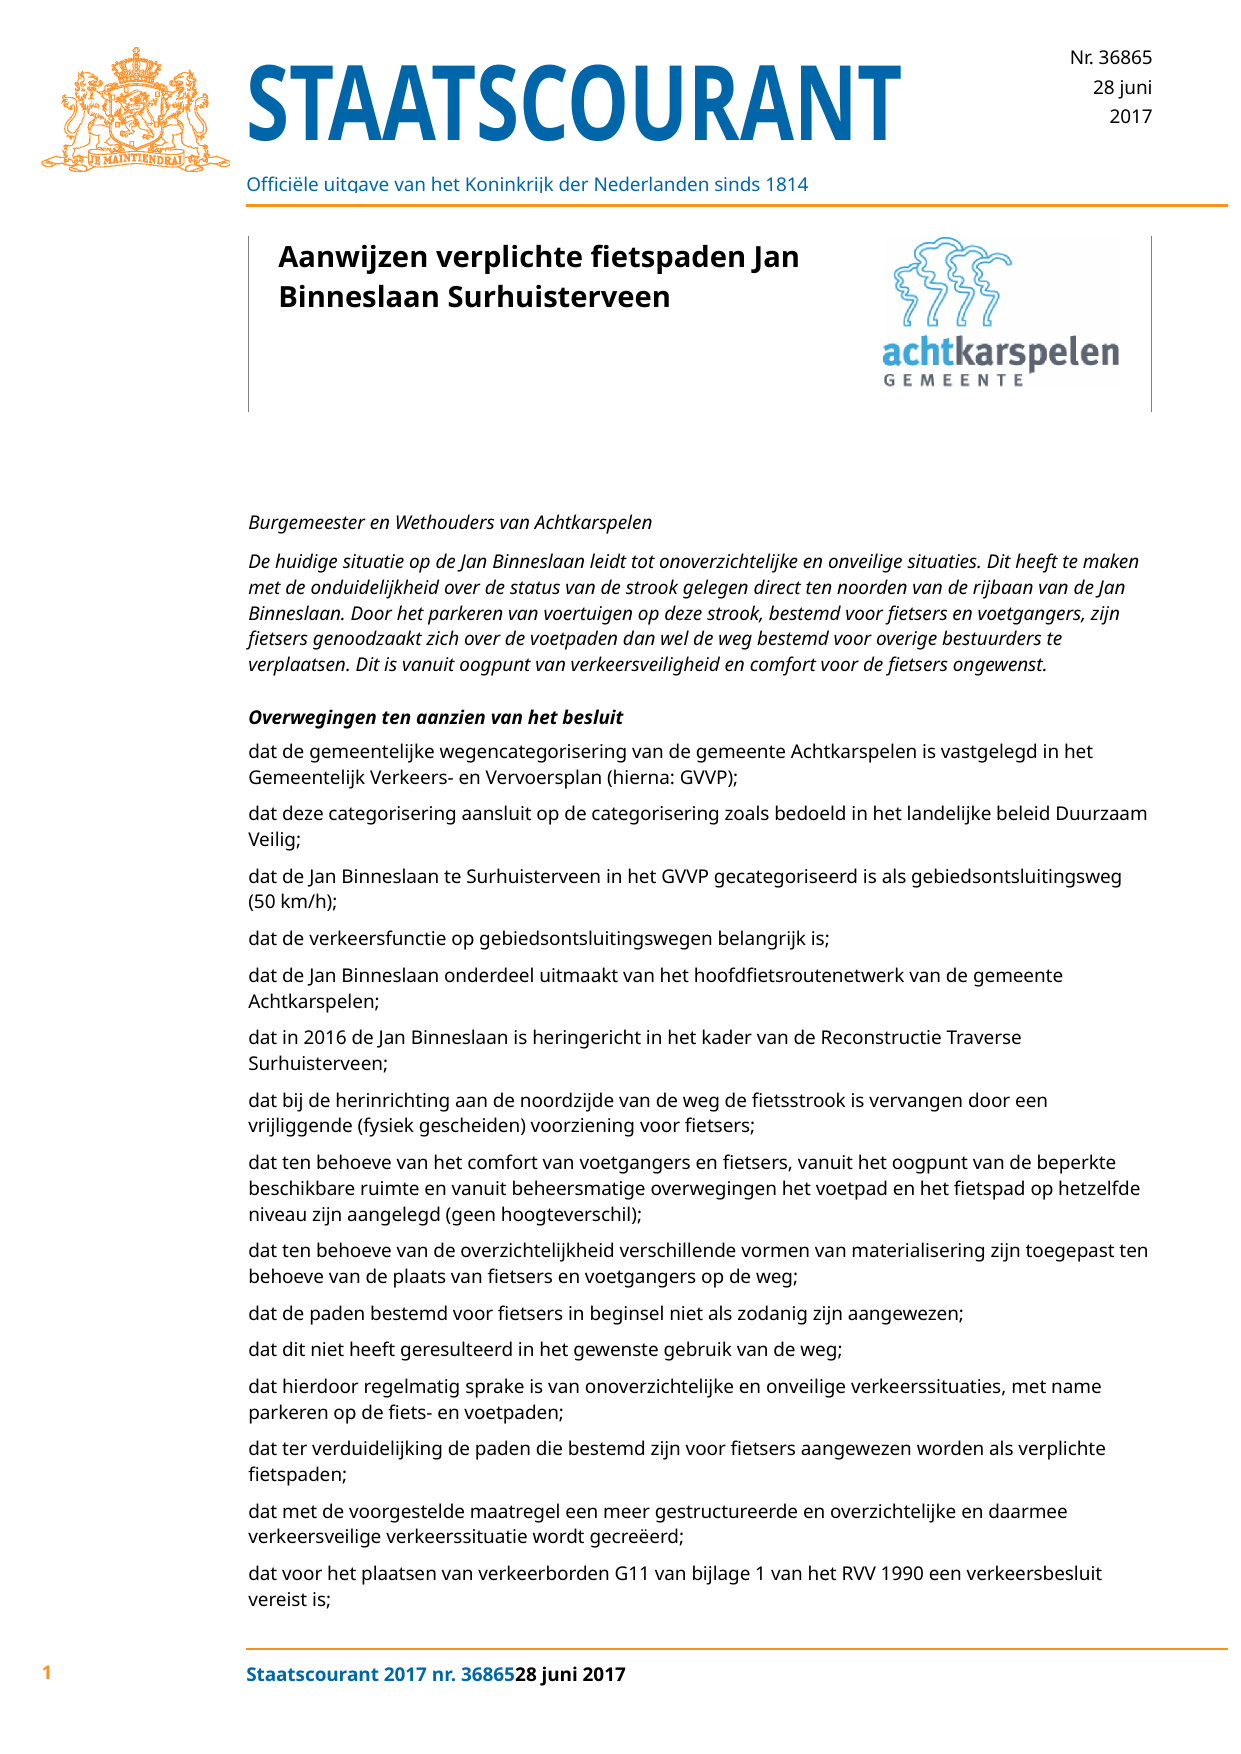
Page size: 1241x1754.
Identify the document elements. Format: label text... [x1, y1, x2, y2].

text Burgemeester en Wethouders van Achtkarspelen [248, 509, 1152, 535]
text dat bij de herinrichting aan de noordzijde van de weg de fietsstrook is vervangen door een vrijliggende (fysiek gescheiden) voorziening voor fietsers; [248, 1087, 1152, 1138]
text dat met de voorgestelde maatregel een meer gestructureerde en overzichtelijke en daarmee verkeersveilige verkeerssituatie wordt gecreëerd; [248, 1498, 1152, 1549]
table_header [850, 236, 1151, 412]
text dat voor het plaatsen van verkeerborden G11 van bijlage 1 van het RVV 1990 een verkeersbesluit vereist is; [248, 1560, 1152, 1612]
text dat de Jan Binneslaan te Surhuisterveen in het GVVP gecategoriseerd is als gebiedsontsluitingsweg (50 km/h); [248, 863, 1152, 914]
text dat deze categorisering aansluit op de categorisering zoals bedoeld in het landelijke beleid Duurzaam Veilig; [248, 801, 1152, 852]
table_header Aanwijzen verplichte fietspaden Jan Binneslaan Surhuisterveen [249, 236, 850, 412]
text dat dit niet heeft geresulteerd in het gewenste gebruik van de weg; [248, 1336, 1152, 1362]
text dat ten behoeve van de overzichtelijkheid verschillende vormen van materialisering zijn toegepast ten behoeve van de plaats van fietsers en voetgangers op de weg; [248, 1237, 1152, 1289]
picture [41, 47, 231, 172]
text Overwegingen ten aanzien van het besluit [248, 704, 1152, 730]
text dat de gemeentelijke wegencategorisering van de gemeente Achtkarspelen is vastgelegd in het Gemeentelijk Verkeers- en Vervoersplan (hierna: GVVP); [248, 738, 1152, 790]
picture [882, 236, 1119, 387]
text De huidige situatie op de Jan Binneslaan leidt tot onoverzichtelijke en onveilige situaties. Dit heeft te maken met de onduidelijkheid over de status van de strook gelegen direct ten noorden van de rijbaan van de Jan Binneslaan. Door het parkeren van voertuigen op deze strook, bestemd voor fietsers en voetgangers, zijn fietsers genoodzaakt zich over de voetpaden dan wel de weg bestemd voor overige bestuurders te verplaatsen. Dit is vanuit oogpunt van verkeersveiligheid en comfort voor de fietsers ongewenst. [248, 548, 1152, 677]
text dat ten behoeve van het comfort van voetgangers en fietsers, vanuit het oogpunt van de beperkte beschikbare ruimte en vanuit beheersmatige overwegingen het voetpad en het fietspad op hetzelfde niveau zijn aangelegd (geen hoogteverschil); [248, 1149, 1152, 1226]
text dat de verkeersfunctie op gebiedsontsluitingswegen belangrijk is; [248, 925, 1152, 951]
text dat de paden bestemd voor fietsers in beginsel niet als zodanig zijn aangewezen; [248, 1300, 1152, 1326]
text dat ter verduidelijking de paden die bestemd zijn voor fietsers aangewezen worden als verplichte fietspaden; [248, 1436, 1152, 1487]
text dat de Jan Binneslaan onderdeel uitmaakt van het hoofdfietsroutenetwerk van de gemeente Achtkarspelen; [248, 962, 1152, 1013]
text dat hierdoor regelmatig sprake is van onoverzichtelijke en onveilige verkeerssituaties, met name parkeren op de fiets- en voetpaden; [248, 1373, 1152, 1424]
text dat in 2016 de Jan Binneslaan is heringericht in het kader van de Reconstructie Traverse Surhuisterveen; [248, 1024, 1152, 1076]
